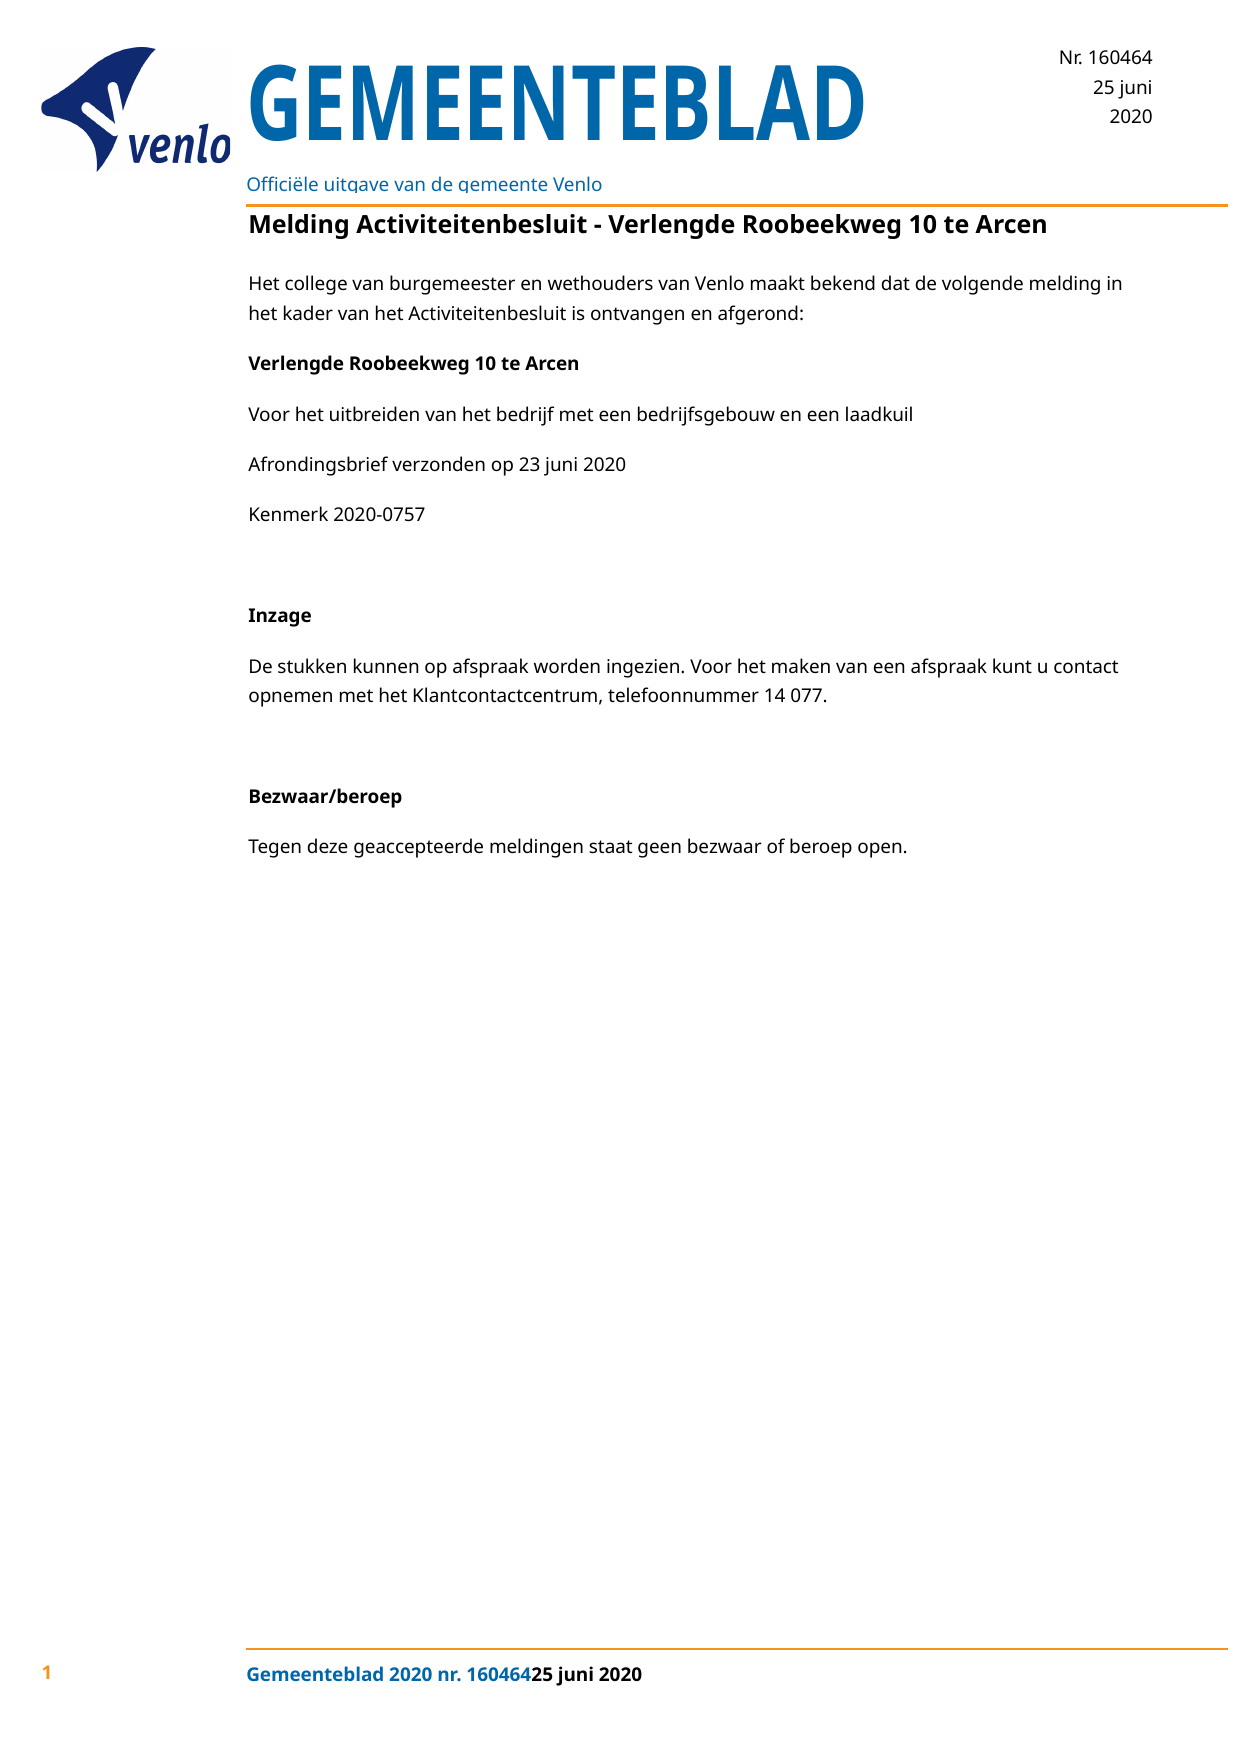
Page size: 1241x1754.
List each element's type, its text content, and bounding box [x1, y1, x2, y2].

text Melding Activiteitenbesluit - Verlengde Roobeekweg 10 te Arcen [248, 207, 1152, 241]
text Tegen deze geaccepteerde meldingen staat geen bezwaar of beroep open. [248, 834, 1152, 859]
picture [41, 47, 231, 172]
text Voor het uitbreiden van het bedrijf met een bedrijfsgebouw en een laadkuil [248, 401, 1152, 426]
text Inzage [248, 602, 1152, 628]
text Verlengde Roobeekweg 10 te Arcen [248, 350, 1152, 376]
text Bezwaar/beroep [248, 783, 1152, 809]
text Het college van burgemeester en wethouders van Venlo maakt bekend dat de volgende melding in het kader van het Activiteitenbesluit is ontvangen en afgerond: [248, 270, 1152, 326]
text De stukken kunnen op afspraak worden ingezien. Voor het maken van een afspraak kunt u contact opnemen met het Klantcontactcentrum, telefoonnummer 14 077. [248, 653, 1152, 708]
text Afrondingsbrief verzonden op 23 juni 2020 [248, 451, 1152, 477]
text Kenmerk 2020-0757 [248, 502, 1152, 527]
